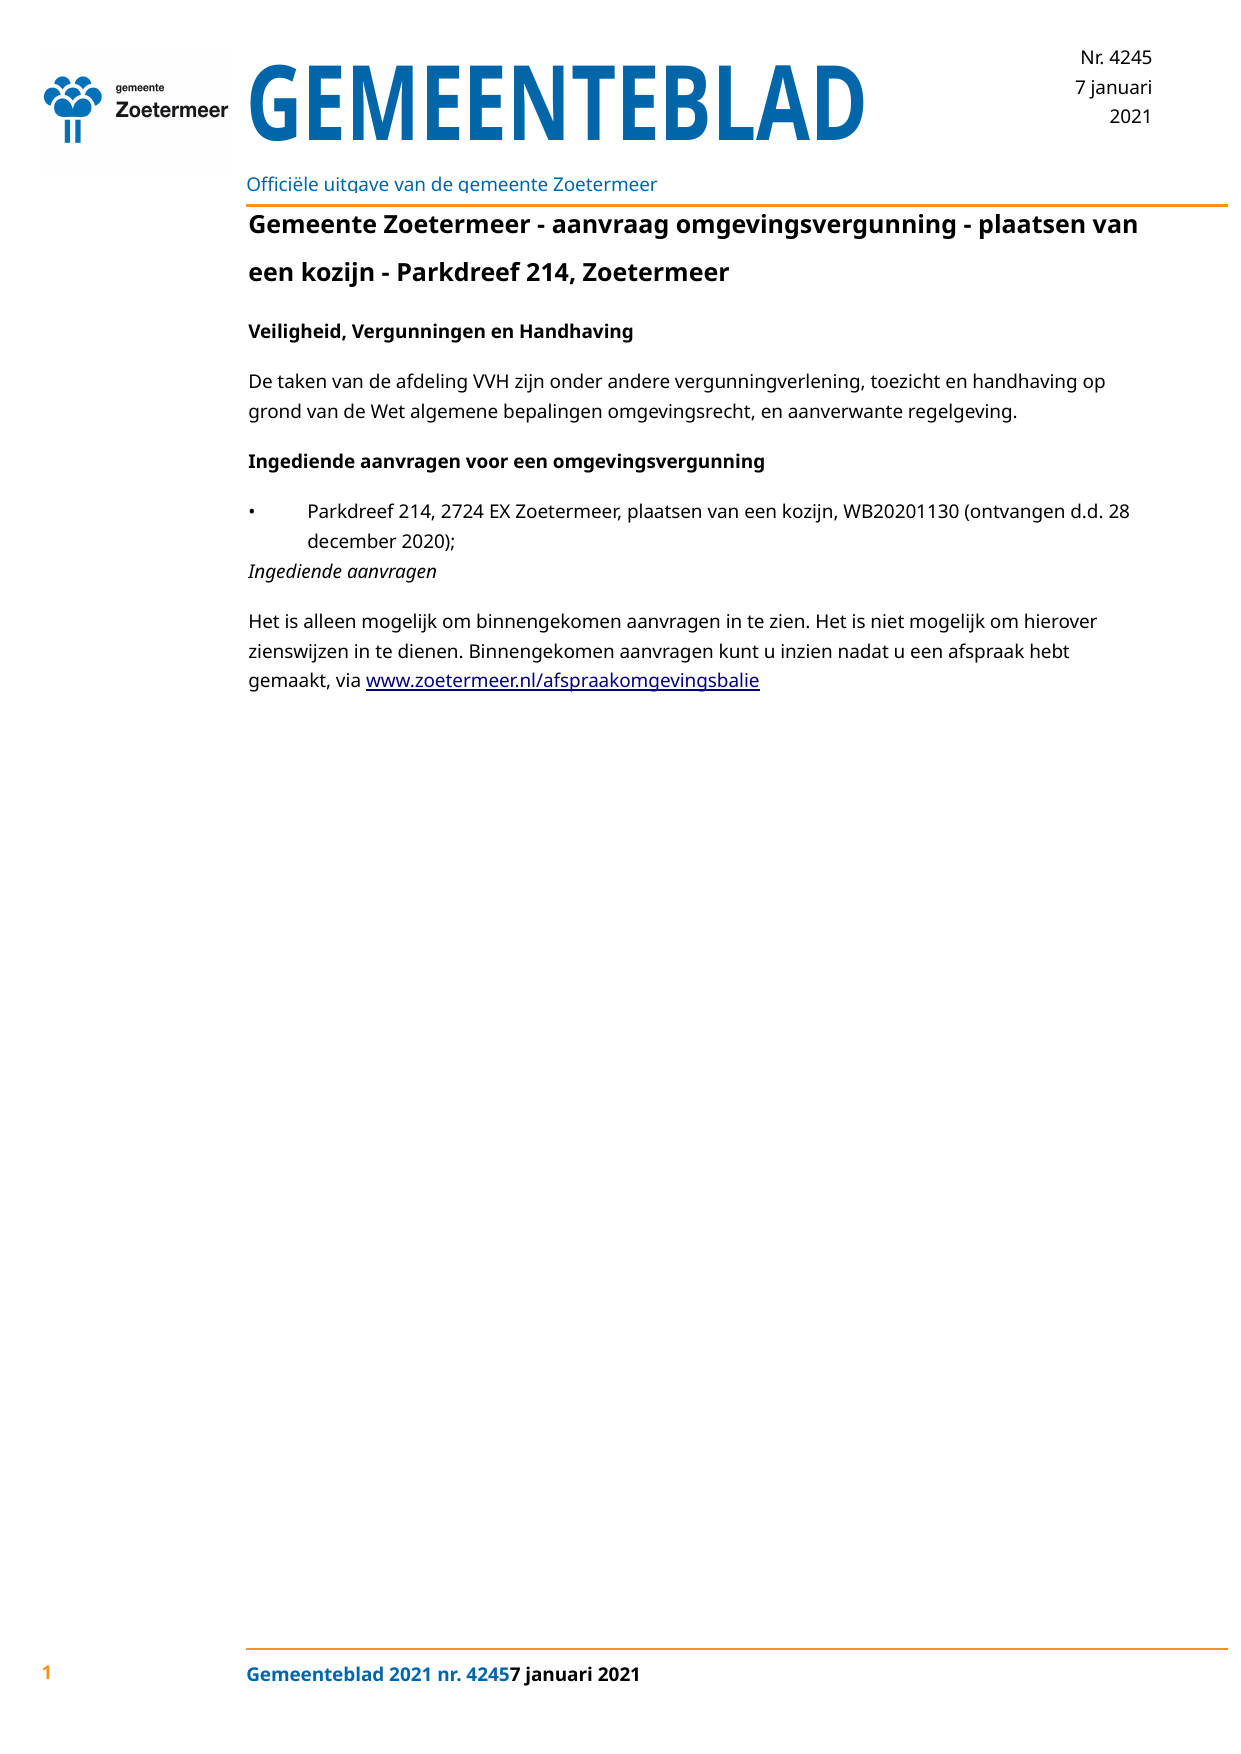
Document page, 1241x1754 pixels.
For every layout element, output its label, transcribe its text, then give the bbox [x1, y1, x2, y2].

text Het is alleen mogelijk om binnengekomen aanvragen in te zien. Het is niet mogelijk om hierover zienswijzen in te dienen. Binnengekomen aanvragen kunt u inzien nadat u een afspraak hebt gemaakt, via www.zoetermeer.nl/afspraakomgevingsbalie [248, 608, 1152, 693]
text De taken van de afdeling VVH zijn onder andere vergunningverlening, toezicht en handhaving op grond van de Wet algemene bepalingen omgevingsrecht, en aanverwante regelgeving. [248, 368, 1152, 424]
text Ingediende aanvragen [248, 558, 1152, 584]
text Ingediende aanvragen voor een omgevingsvergunning [248, 448, 1152, 474]
text Veiligheid, Vergunningen en Handhaving [248, 318, 1152, 344]
picture [41, 47, 231, 172]
text Gemeente Zoetermeer - aanvraag omgevingsvergunning - plaatsen van een kozijn - Parkdreef 214, Zoetermeer [248, 207, 1152, 288]
list Parkdreef 214, 2724 EX Zoetermeer, plaatsen van een kozijn, WB20201130 (ontvangen d.d. 28 december 2020); [248, 499, 1152, 554]
